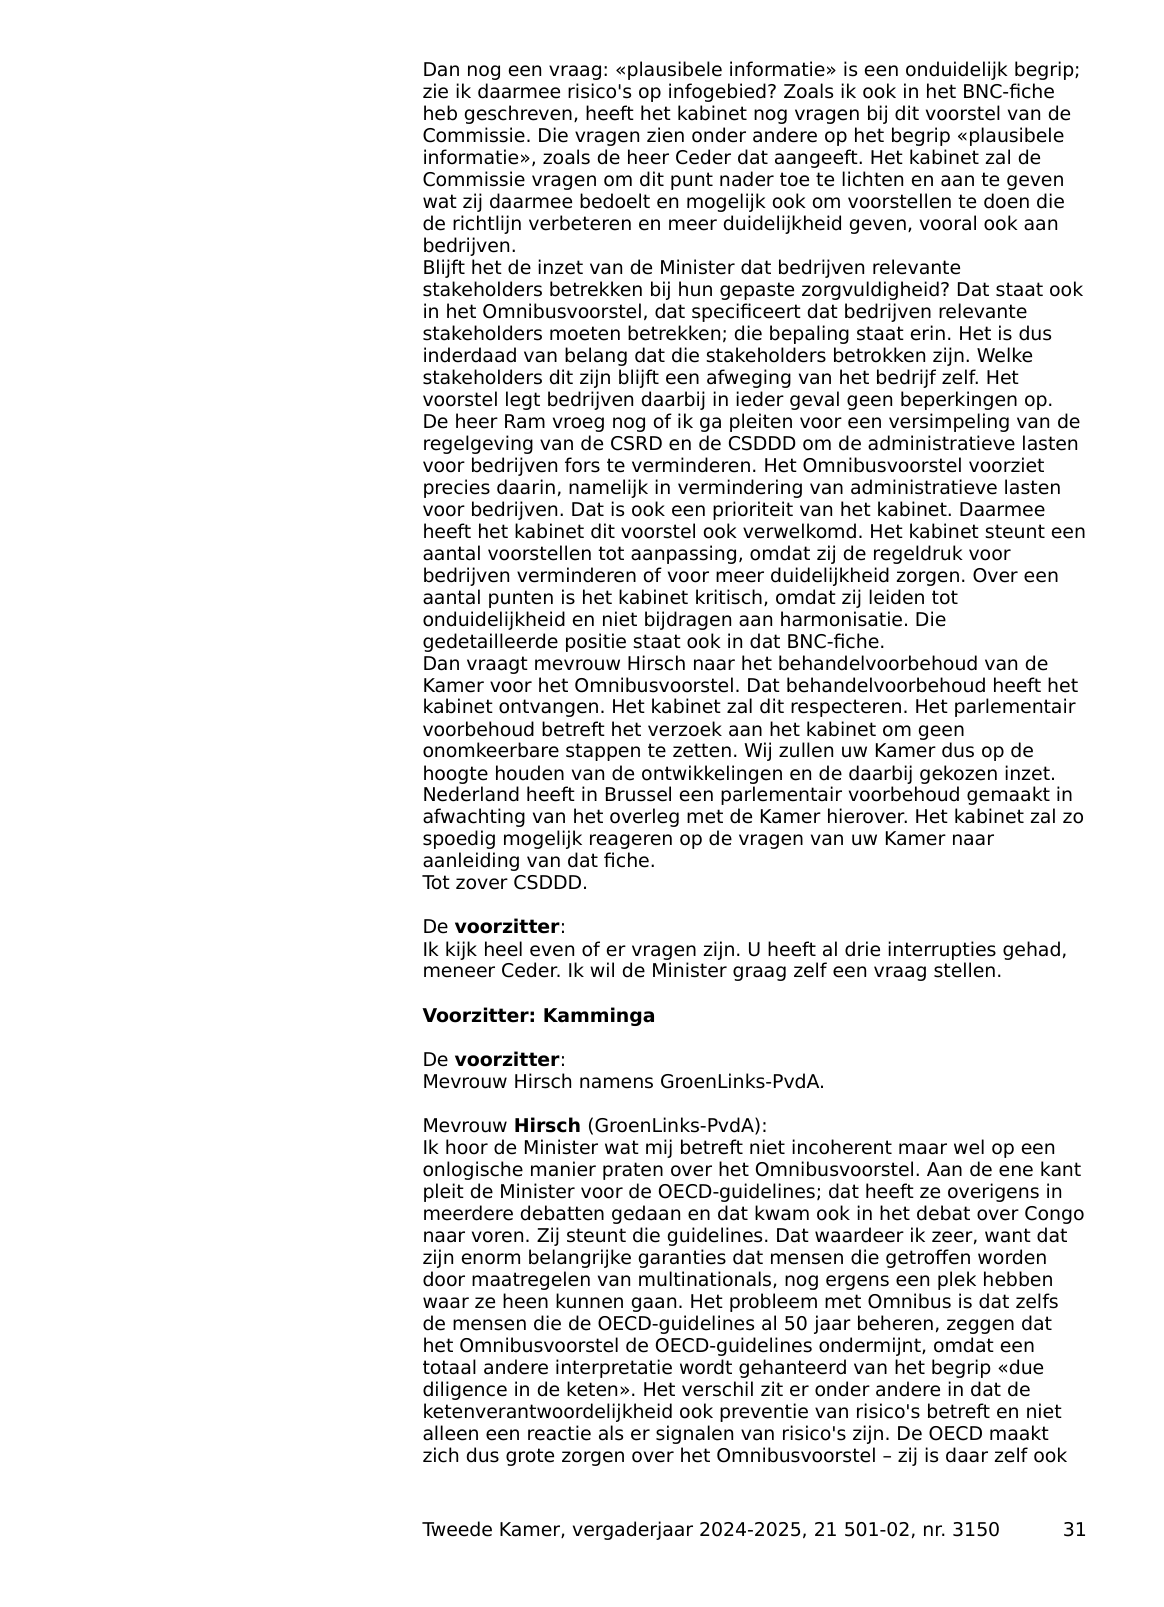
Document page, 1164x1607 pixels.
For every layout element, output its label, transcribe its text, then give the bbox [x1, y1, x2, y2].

text Ik kijk heel even of er vragen zijn. U heeft al drie interrupties gehad, meneer Ceder. Ik wil de Minister graag zelf een vraag stellen. [422, 938, 1087, 982]
text Mevrouw Hirsch namens GroenLinks-PvdA. [422, 1071, 1087, 1093]
text De voorzitter: [422, 916, 1087, 938]
text De voorzitter: [422, 1049, 1087, 1071]
text Dan vraagt mevrouw Hirsch naar het behandelvoorbehoud van de Kamer voor het Omnibusvoorstel. Dat behandelvoorbehoud heeft het kabinet ontvangen. Het kabinet zal dit respecteren. Het parlementair voorbehoud betreft het verzoek aan het kabinet om geen onomkeerbare stappen te zetten. Wij zullen uw Kamer dus op de hoogte houden van de ontwikkelingen en de daarbij gekozen inzet. Nederland heeft in Brussel een parlementair voorbehoud gemaakt in afwachting van het overleg met de Kamer hierover. Het kabinet zal zo spoedig mogelijk reageren op de vragen van uw Kamer naar aanleiding van dat fiche. [422, 652, 1087, 872]
text Ik hoor de Minister wat mij betreft niet incoherent maar wel op een onlogische manier praten over het Omnibusvoorstel. Aan de ene kant pleit de Minister voor de OECD-guidelines; dat heeft ze overigens in meerdere debatten gedaan en dat kwam ook in het debat over Congo naar voren. Zij steunt die guidelines. Dat waardeer ik zeer, want dat zijn enorm belangrijke garanties dat mensen die getroffen worden door maatregelen van multinationals, nog ergens een plek hebben waar ze heen kunnen gaan. Het probleem met Omnibus is dat zelfs de mensen die de OECD-guidelines al 50 jaar beheren, zeggen dat het Omnibusvoorstel de OECD-guidelines ondermijnt, omdat een totaal andere interpretatie wordt gehanteerd van het begrip «due diligence in de keten». Het verschil zit er onder andere in dat de ketenverantwoordelijkheid ook preventie van risico's betreft en niet alleen een reactie als er signalen van risico's zijn. De OECD maakt zich dus grote zorgen over het Omnibusvoorstel – zij is daar zelf ook [422, 1137, 1087, 1467]
text Dan nog een vraag: «plausibele informatie» is een onduidelijk begrip; zie ik daarmee risico's op infogebied? Zoals ik ook in het BNC-fiche heb geschreven, heeft het kabinet nog vragen bij dit voorstel van de Commissie. Die vragen zien onder andere op het begrip «plausibele informatie», zoals de heer Ceder dat aangeeft. Het kabinet zal de Commissie vragen om dit punt nader toe te lichten en aan te geven wat zij daarmee bedoelt en mogelijk ook om voorstellen te doen die de richtlijn verbeteren en meer duidelijkheid geven, vooral ook aan bedrijven. [422, 59, 1087, 257]
text De heer Ram vroeg nog of ik ga pleiten voor een versimpeling van de regelgeving van de CSRD en de CSDDD om de administratieve lasten voor bedrijven fors te verminderen. Het Omnibusvoorstel voorziet precies daarin, namelijk in vermindering van administratieve lasten voor bedrijven. Dat is ook een prioriteit van het kabinet. Daarmee heeft het kabinet dit voorstel ook verwelkomd. Het kabinet steunt een aantal voorstellen tot aanpassing, omdat zij de regeldruk voor bedrijven verminderen of voor meer duidelijkheid zorgen. Over een aantal punten is het kabinet kritisch, omdat zij leiden tot onduidelijkheid en niet bijdragen aan harmonisatie. Die gedetailleerde positie staat ook in dat BNC-fiche. [422, 411, 1087, 652]
text Voorzitter: Kamminga [422, 1004, 1087, 1027]
text Tot zover CSDDD. [422, 872, 1087, 894]
text Blijft het de inzet van de Minister dat bedrijven relevante stakeholders betrekken bij hun gepaste zorgvuldigheid? Dat staat ook in het Omnibusvoorstel, dat specificeert dat bedrijven relevante stakeholders moeten betrekken; die bepaling staat erin. Het is dus inderdaad van belang dat die stakeholders betrokken zijn. Welke stakeholders dit zijn blijft een afweging van het bedrijf zelf. Het voorstel legt bedrijven daarbij in ieder geval geen beperkingen op. [422, 257, 1087, 411]
text Mevrouw Hirsch (GroenLinks-PvdA): [422, 1115, 1087, 1137]
